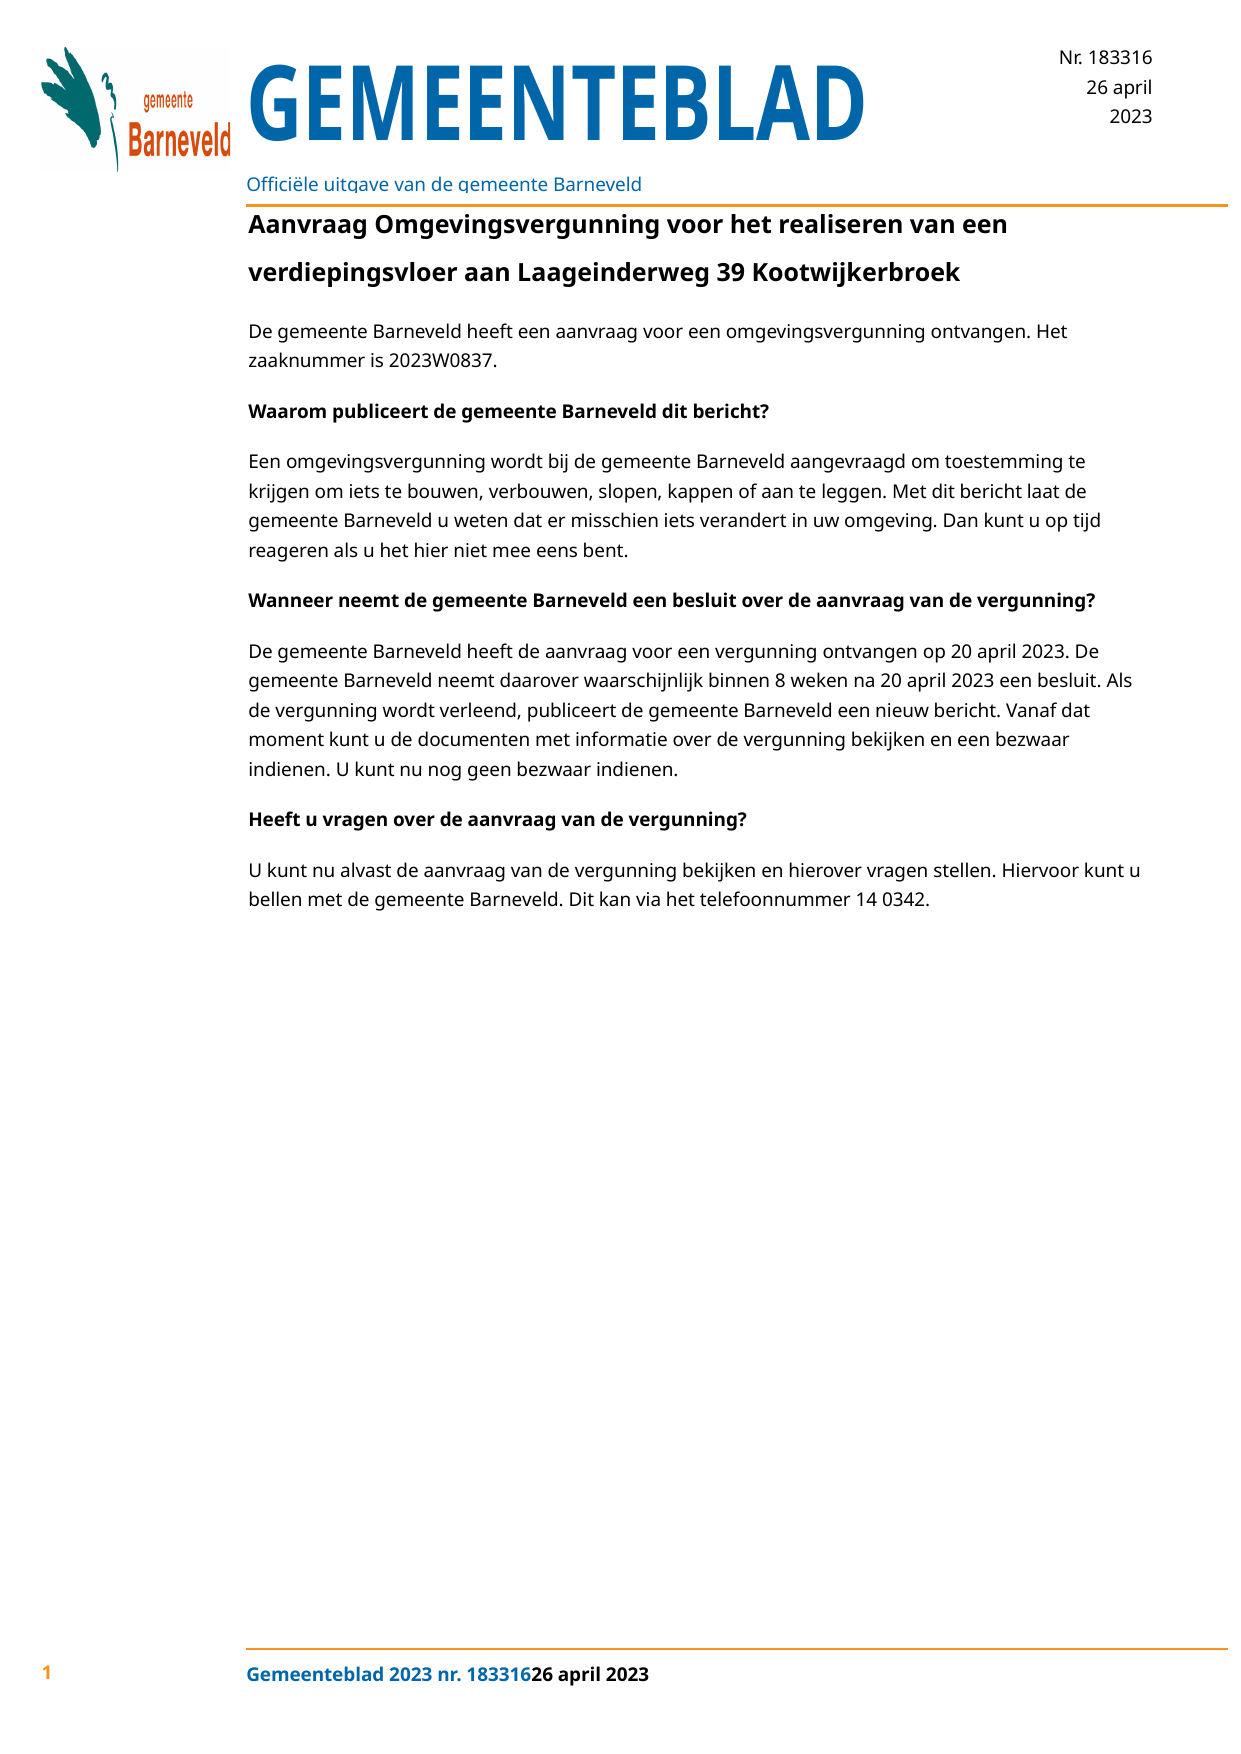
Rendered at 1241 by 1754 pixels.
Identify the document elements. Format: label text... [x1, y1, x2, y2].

text Wanneer neemt de gemeente Barneveld een besluit over de aanvraag van de vergunning? [248, 587, 1152, 613]
text De gemeente Barneveld heeft de aanvraag voor een vergunning ontvangen op 20 april 2023. De gemeente Barneveld neemt daarover waarschijnlijk binnen 8 weken na 20 april 2023 een besluit. Als de vergunning wordt verleend, publiceert de gemeente Barneveld een nieuw bericht. Vanaf dat moment kunt u de documenten met informatie over de vergunning bekijken en een bezwaar indienen. U kunt nu nog geen bezwaar indienen. [248, 638, 1152, 782]
text Heeft u vragen over de aanvraag van de vergunning? [248, 807, 1152, 832]
picture [41, 47, 231, 172]
text De gemeente Barneveld heeft een aanvraag voor een omgevingsvergunning ontvangen. Het zaaknummer is 2023W0837. [248, 318, 1152, 373]
text Waarom publiceert de gemeente Barneveld dit bericht? [248, 398, 1152, 424]
text U kunt nu alvast de aanvraag van de vergunning bekijken en hierover vragen stellen. Hiervoor kunt u bellen met de gemeente Barneveld. Dit kan via het telefoonnummer 14 0342. [248, 857, 1152, 912]
text Aanvraag Omgevingsvergunning voor het realiseren van een verdiepingsvloer aan Laageinderweg 39 Kootwijkerbroek [248, 207, 1152, 288]
text Een omgevingsvergunning wordt bij de gemeente Barneveld aangevraagd om toestemming te krijgen om iets te bouwen, verbouwen, slopen, kappen of aan te leggen. Met dit bericht laat de gemeente Barneveld u weten dat er misschien iets verandert in uw omgeving. Dan kunt u op tijd reageren als u het hier niet mee eens bent. [248, 448, 1152, 563]
